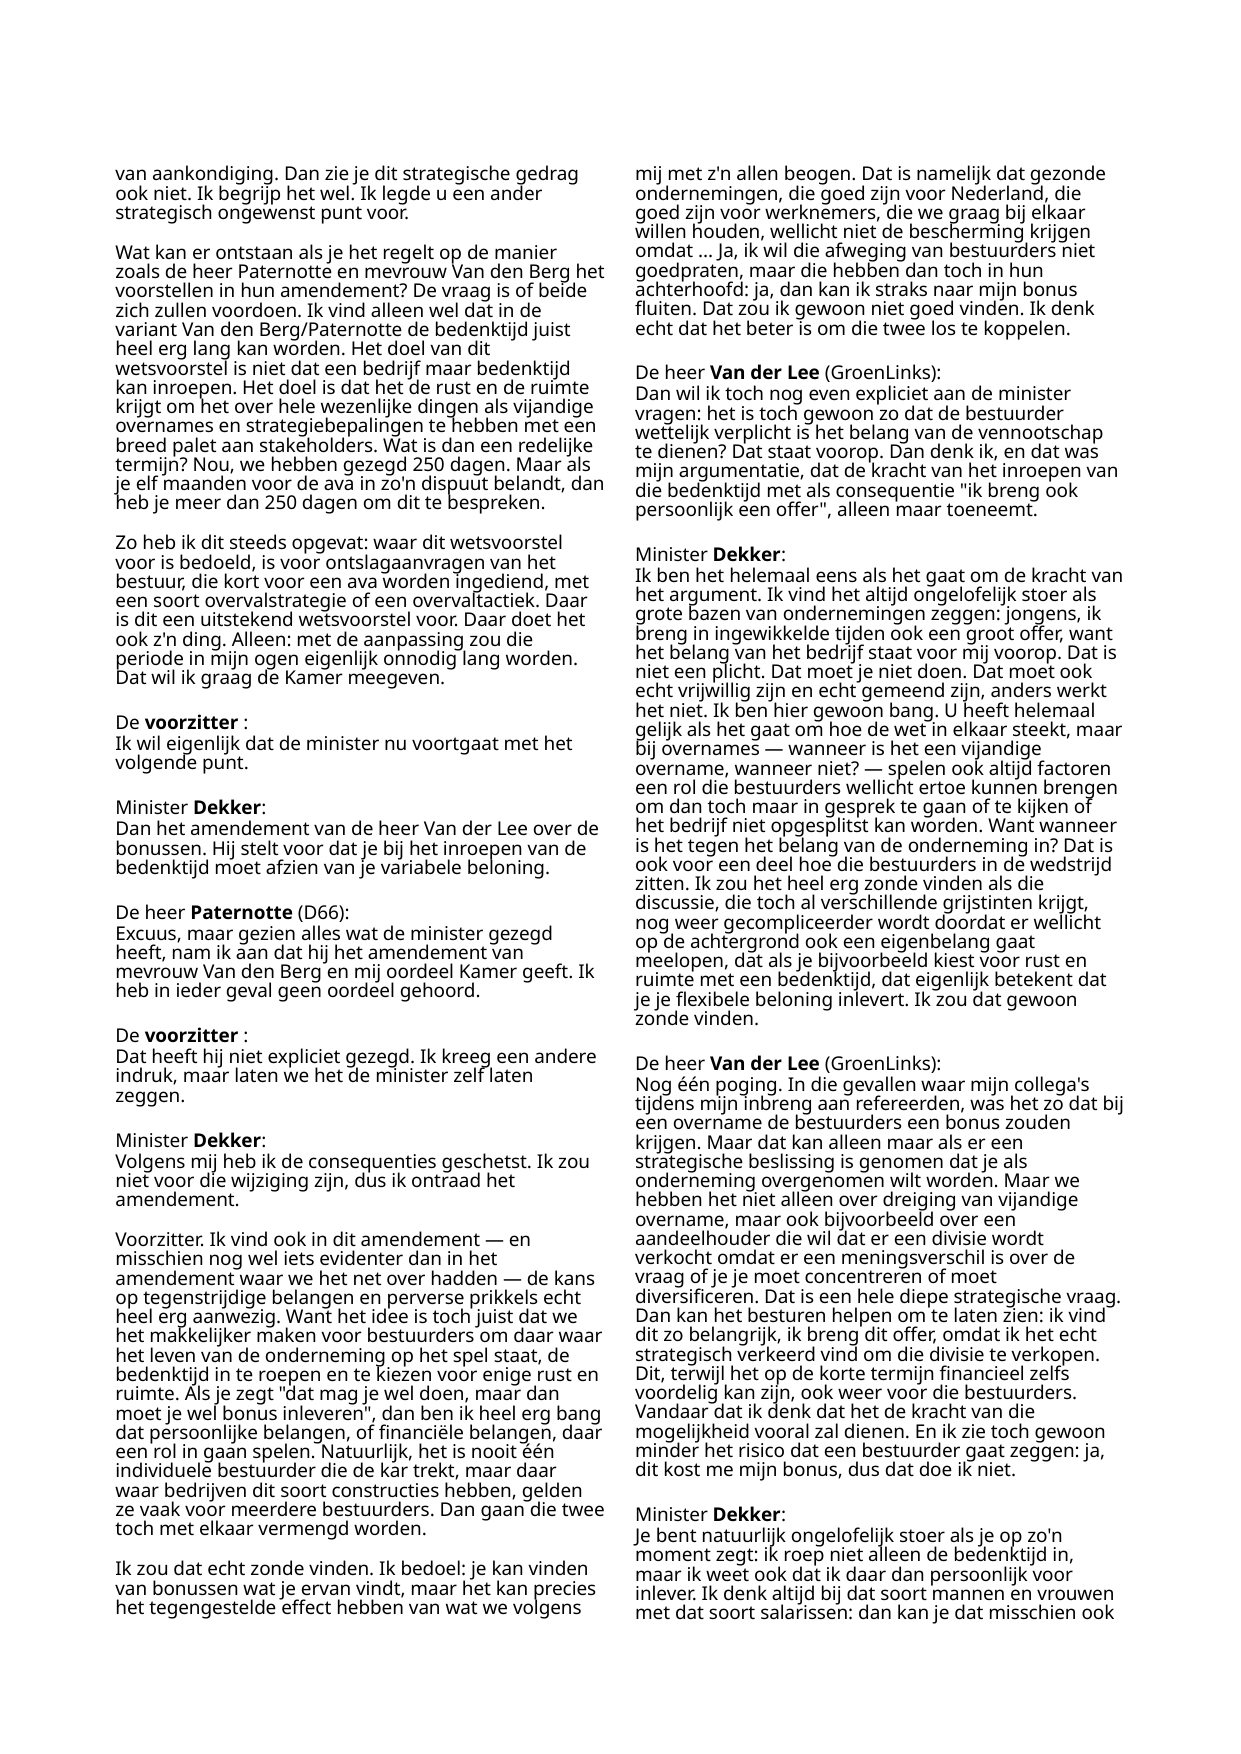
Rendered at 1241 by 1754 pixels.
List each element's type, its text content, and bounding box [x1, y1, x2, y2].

text De heer Van der Lee (GroenLinks): [635, 1050, 1125, 1076]
text De voorzitter : [115, 1022, 605, 1048]
text Dan wil ik toch nog even expliciet aan de minister vragen: het is toch gewoon zo dat de bestuurder wettelijk verplicht is het belang van de vennootschap te dienen? Dat staat voorop. Dan denk ik, en dat was mijn argumentatie, dat de kracht van het inroepen van die bedenktijd met als consequentie "ik breng ook persoonlijk een offer", alleen maar toeneemt. [635, 385, 1125, 520]
text Excuus, maar gezien alles wat de minister gezegd heeft, nam ik aan dat hij het amendement van mevrouw Van den Berg en mij oordeel Kamer geeft. Ik heb in ieder geval geen oordeel gehoord. [115, 924, 605, 1002]
text De heer Paternotte (D66): [115, 899, 605, 924]
text Zo heb ik dit steeds opgevat: waar dit wetsvoorstel voor is bedoeld, is voor ontslagaanvragen van het bestuur, die kort voor een ava worden ingediend, met een soort overvalstrategie of een overvaltactiek. Daar is dit een uitstekend wetsvoorstel voor. Daar doet het ook z'n ding. Alleen: met de aanpassing zou die periode in mijn ogen eigenlijk onnodig lang worden. Dat wil ik graag de Kamer meegeven. [115, 534, 605, 688]
text Ik wil eigenlijk dat de minister nu voortgaat met het volgende punt. [115, 735, 605, 774]
text Ik zou dat echt zonde vinden. Ik bedoel: je kan vinden van bonussen wat je ervan vindt, maar het kan precies het tegengestelde effect hebben van wat we volgens [115, 1560, 605, 1618]
text Minister Dekker: [115, 1127, 605, 1153]
text De voorzitter : [115, 709, 605, 735]
text mij met z'n allen beogen. Dat is namelijk dat gezonde ondernemingen, die goed zijn voor Nederland, die goed zijn voor werknemers, die we graag bij elkaar willen houden, wellicht niet de bescherming krijgen omdat ... Ja, ik wil die afweging van bestuurders niet goedpraten, maar die hebben dan toch in hun achterhoofd: ja, dan kan ik straks naar mijn bonus fluiten. Dat zou ik gewoon niet goed vinden. Ik denk echt dat het beter is om die twee los te koppelen. [635, 165, 1125, 339]
text Minister Dekker: [635, 1501, 1125, 1527]
text De heer Van der Lee (GroenLinks): [635, 359, 1125, 385]
text Ik ben het helemaal eens als het gaat om de kracht van het argument. Ik vind het altijd ongelofelijk stoer als grote bazen van ondernemingen zeggen: jongens, ik breng in ingewikkelde tijden ook een groot offer, want het belang van het bedrijf staat voor mij voorop. Dat is niet een plicht. Dat moet je niet doen. Dat moet ook echt vrijwillig zijn en echt gemeend zijn, anders werkt het niet. Ik ben hier gewoon bang. U heeft helemaal gelijk als het gaat om hoe de wet in elkaar steekt, maar bij overnames — wanneer is het een vijandige overname, wanneer niet? — spelen ook altijd factoren een rol die bestuurders wellicht ertoe kunnen brengen om dan toch maar in gesprek te gaan of te kijken of het bedrijf niet opgesplitst kan worden. Want wanneer is het tegen het belang van de onderneming in? Dat is ook voor een deel hoe die bestuurders in de wedstrijd zitten. Ik zou het heel erg zonde vinden als die discussie, die toch al verschillende grijstinten krijgt, nog weer gecompliceerder wordt doordat er wellicht op de achtergrond ook een eigenbelang gaat meelopen, dat als je bijvoorbeeld kiest voor rust en ruimte met een bedenktijd, dat eigenlijk betekent dat je je flexibele beloning inlevert. Ik zou dat gewoon zonde vinden. [635, 567, 1125, 1029]
text Minister Dekker: [115, 794, 605, 820]
text Je bent natuurlijk ongelofelijk stoer als je op zo'n moment zegt: ik roep niet alleen de bedenktijd in, maar ik weet ook dat ik daar dan persoonlijk voor inlever. Ik denk altijd bij dat soort mannen en vrouwen met dat soort salarissen: dan kan je dat misschien ook [635, 1527, 1125, 1623]
text Wat kan er ontstaan als je het regelt op de manier zoals de heer Paternotte en mevrouw Van den Berg het voorstellen in hun amendement? De vraag is of beide zich zullen voordoen. Ik vind alleen wel dat in de variant Van den Berg/Paternotte de bedenktijd juist heel erg lang kan worden. Het doel van dit wetsvoorstel is niet dat een bedrijf maar bedenktijd kan inroepen. Het doel is dat het de rust en de ruimte krijgt om het over hele wezenlijke dingen als vijandige overnames en strategiebepalingen te hebben met een breed palet aan stakeholders. Wat is dan een redelijke termijn? Nou, we hebben gezegd 250 dagen. Maar als je elf maanden voor de ava in zo'n dispuut belandt, dan heb je meer dan 250 dagen om dit te bespreken. [115, 244, 605, 514]
text Voorzitter. Ik vind ook in dit amendement — en misschien nog wel iets evidenter dan in het amendement waar we het net over hadden — de kans op tegenstrijdige belangen en perverse prikkels echt heel erg aanwezig. Want het idee is toch juist dat we het makkelijker maken voor bestuurders om daar waar het leven van de onderneming op het spel staat, de bedenktijd in te roepen en te kiezen voor enige rust en ruimte. Als je zegt "dat mag je wel doen, maar dan moet je wel bonus inleveren", dan ben ik heel erg bang dat persoonlijke belangen, of financiële belangen, daar een rol in gaan spelen. Natuurlijk, het is nooit één individuele bestuurder die de kar trekt, maar daar waar bedrijven dit soort constructies hebben, gelden ze vaak voor meerdere bestuurders. Dan gaan die twee toch met elkaar vermengd worden. [115, 1231, 605, 1539]
text Nog één poging. In die gevallen waar mijn collega's tijdens mijn inbreng aan refereerden, was het zo dat bij een overname de bestuurders een bonus zouden krijgen. Maar dat kan alleen maar als er een strategische beslissing is genomen dat je als onderneming overgenomen wilt worden. Maar we hebben het niet alleen over dreiging van vijandige overname, maar ook bijvoorbeeld over een aandeelhouder die wil dat er een divisie wordt verkocht omdat er een meningsverschil is over de vraag of je je moet concentreren of moet diversificeren. Dat is een hele diepe strategische vraag. Dan kan het besturen helpen om te laten zien: ik vind dit zo belangrijk, ik breng dit offer, omdat ik het echt strategisch verkeerd vind om die divisie te verkopen. Dit, terwijl het op de korte termijn financieel zelfs voordelig kan zijn, ook weer voor die bestuurders. Vandaar dat ik denk dat het de kracht van die mogelijkheid vooral zal dienen. En ik zie toch gewoon minder het risico dat een bestuurder gaat zeggen: ja, dit kost me mijn bonus, dus dat doe ik niet. [635, 1076, 1125, 1481]
text Minister Dekker: [635, 541, 1125, 567]
text Dat heeft hij niet expliciet gezegd. Ik kreeg een andere indruk, maar laten we het de minister zelf laten zeggen. [115, 1048, 605, 1106]
text Dan het amendement van de heer Van der Lee over de bonussen. Hij stelt voor dat je bij het inroepen van de bedenktijd moet afzien van je variabele beloning. [115, 820, 605, 878]
text Volgens mij heb ik de consequenties geschetst. Ik zou niet voor die wijziging zijn, dus ik ontraad het amendement. [115, 1153, 605, 1210]
text van aankondiging. Dan zie je dit strategische gedrag ook niet. Ik begrijp het wel. Ik legde u een ander strategisch ongewenst punt voor. [115, 165, 605, 223]
